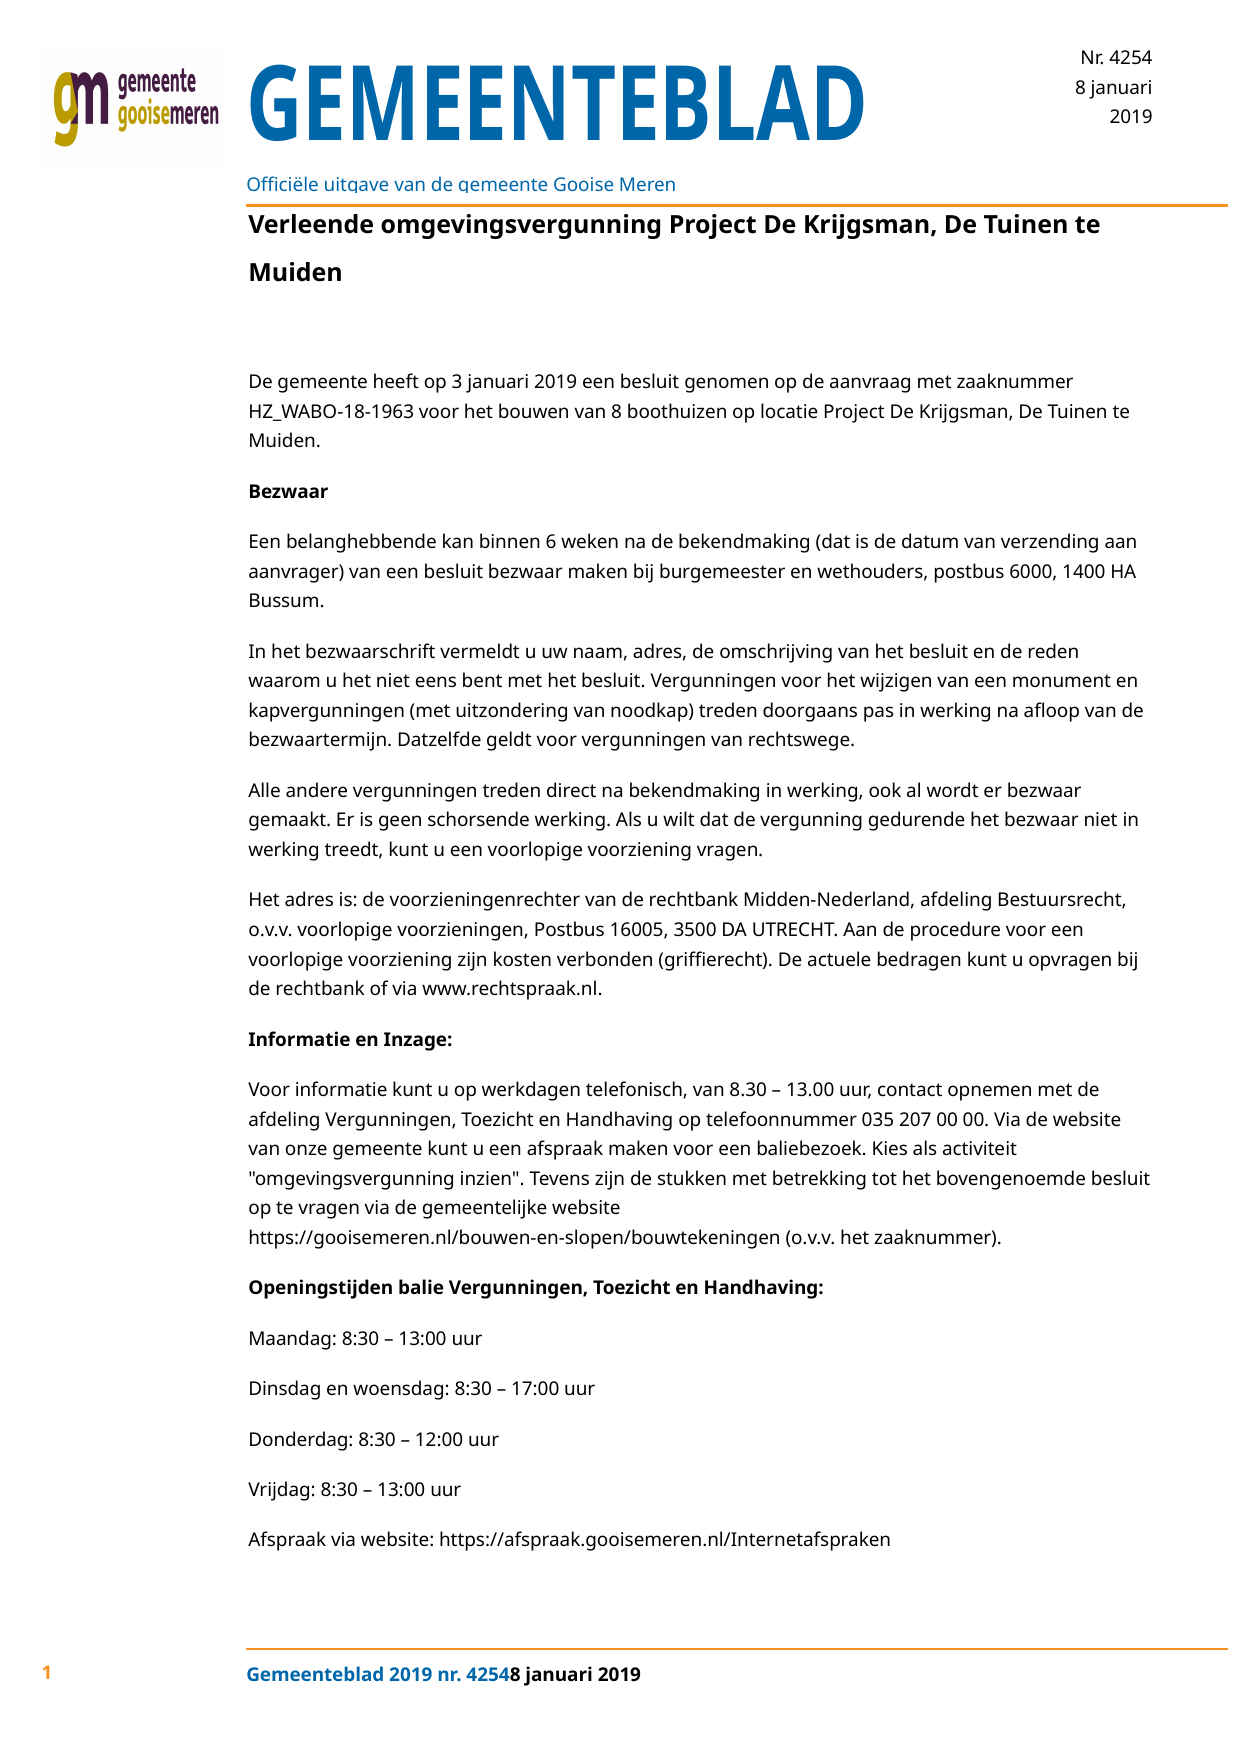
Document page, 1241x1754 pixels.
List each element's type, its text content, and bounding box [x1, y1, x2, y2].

text In het bezwaarschrift vermeldt u uw naam, adres, de omschrijving van het besluit en de reden waarom u het niet eens bent met het besluit. Vergunningen voor het wijzigen van een monument en kapvergunningen (met uitzondering van noodkap) treden doorgaans pas in werking na afloop van de bezwaartermijn. Datzelfde geldt voor vergunningen van rechtswege. [248, 638, 1152, 752]
picture [41, 47, 231, 172]
text De gemeente heeft op 3 januari 2019 een besluit genomen op de aanvraag met zaaknummer HZ_WABO-18-1963 voor het bouwen van 8 boothuizen op locatie Project De Krijgsman, De Tuinen te Muiden. [248, 368, 1152, 453]
text Het adres is: de voorzieningenrechter van de rechtbank Midden-Nederland, afdeling Bestuursrecht, o.v.v. voorlopige voorzieningen, Postbus 16005, 3500 DA UTRECHT. Aan de procedure voor een voorlopige voorziening zijn kosten verbonden (griffierecht). De actuele bedragen kunt u opvragen bij de rechtbank of via www.rechtspraak.nl. [248, 887, 1152, 1001]
text Verleende omgevingsvergunning Project De Krijgsman, De Tuinen te Muiden [248, 207, 1152, 288]
text Dinsdag en woensdag: 8:30 – 17:00 uur [248, 1375, 1152, 1401]
text Informatie en Inzage: [248, 1026, 1152, 1052]
text Afspraak via website: https://afspraak.gooisemeren.nl/Internetafspraken [248, 1527, 1152, 1552]
text Alle andere vergunningen treden direct na bekendmaking in werking, ook al wordt er bezwaar gemaakt. Er is geen schorsende werking. Als u wilt dat de vergunning gedurende het bezwaar niet in werking treedt, kunt u een voorlopige voorziening vragen. [248, 777, 1152, 862]
text Openingstijden balie Vergunningen, Toezicht en Handhaving: [248, 1274, 1152, 1300]
text Maandag: 8:30 – 13:00 uur [248, 1325, 1152, 1351]
text Donderdag: 8:30 – 12:00 uur [248, 1426, 1152, 1452]
text Een belanghebbende kan binnen 6 weken na de bekendmaking (dat is de datum van verzending aan aanvrager) van een besluit bezwaar maken bij burgemeester en wethouders, postbus 6000, 1400 HA Bussum. [248, 528, 1152, 613]
text Bezwaar [248, 478, 1152, 504]
text Vrijdag: 8:30 – 13:00 uur [248, 1476, 1152, 1502]
text Voor informatie kunt u op werkdagen telefonisch, van 8.30 – 13.00 uur, contact opnemen met de afdeling Vergunningen, Toezicht en Handhaving op telefoonnummer 035 207 00 00. Via de website van onze gemeente kunt u een afspraak maken voor een baliebezoek. Kies als activiteit "omgevingsvergunning inzien". Tevens zijn de stukken met betrekking tot het bovengenoemde besluit op te vragen via de gemeentelijke website https://gooisemeren.nl/bouwen-en-slopen/bouwtekeningen (o.v.v. het zaaknummer). [248, 1076, 1152, 1250]
